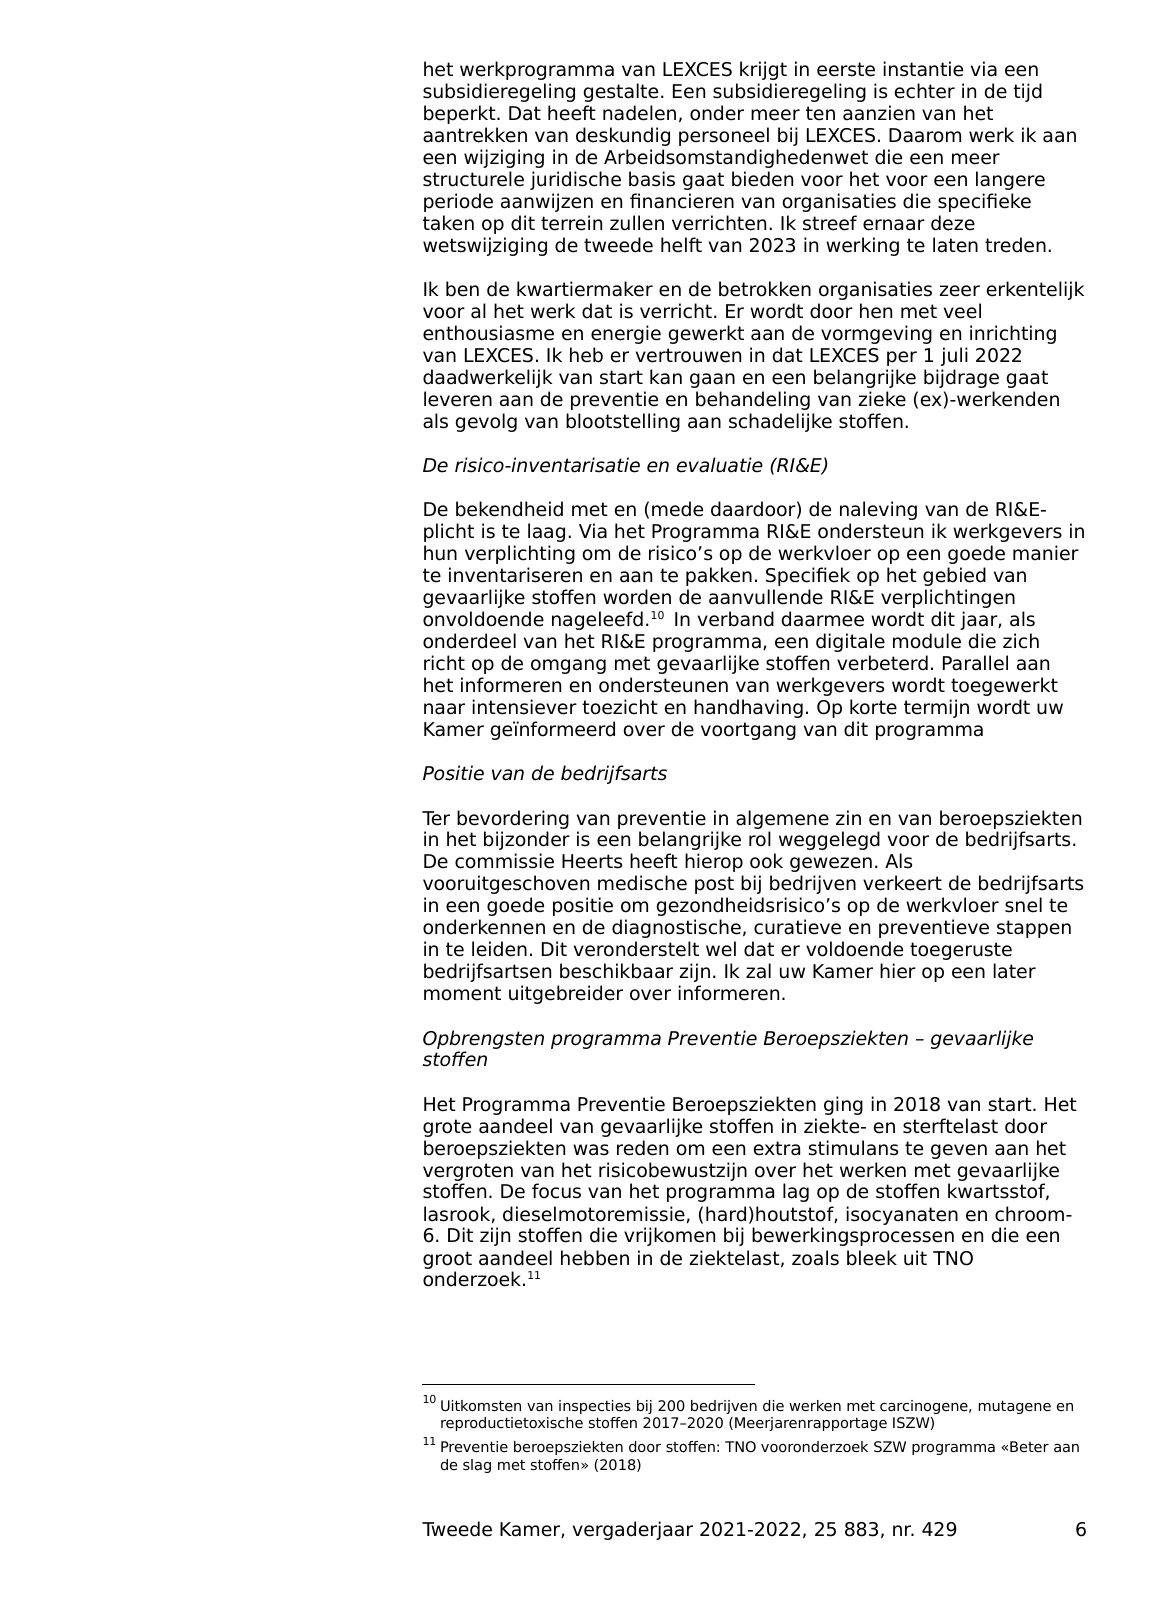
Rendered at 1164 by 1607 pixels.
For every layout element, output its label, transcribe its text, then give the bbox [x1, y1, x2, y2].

text het werkprogramma van LEXCES krijgt in eerste instantie via een subsidieregeling gestalte. Een subsidieregeling is echter in de tijd beperkt. Dat heeft nadelen, onder meer ten aanzien van het aantrekken van deskundig personeel bij LEXCES. Daarom werk ik aan een wijziging in de Arbeidsomstandighedenwet die een meer structurele juridische basis gaat bieden voor het voor een langere periode aanwijzen en financieren van organisaties die specifieke taken op dit terrein zullen verrichten. Ik streef ernaar deze wetswijziging de tweede helft van 2023 in werking te laten treden. [422, 59, 1087, 257]
text Ter bevordering van preventie in algemene zin en van beroepsziekten in het bijzonder is een belangrijke rol weggelegd voor de bedrijfsarts. De commissie Heerts heeft hierop ook gewezen. Als vooruitgeschoven medische post bij bedrijven verkeert de bedrijfsarts in een goede positie om gezondheidsrisico’s op de werkvloer snel te onderkennen en de diagnostische, curatieve en preventieve stappen in te leiden. Dit veronderstelt wel dat er voldoende toegeruste bedrijfsartsen beschikbaar zijn. Ik zal uw Kamer hier op een later moment uitgebreider over informeren. [422, 807, 1087, 1005]
subtitle Opbrengsten programma Preventie Beroepsziekten – gevaarlijke stoffen [422, 1027, 1087, 1071]
text Het Programma Preventie Beroepsziekten ging in 2018 van start. Het grote aandeel van gevaarlijke stoffen in ziekte- en sterftelast door beroepsziekten was reden om een extra stimulans te geven aan het vergroten van het risicobewustzijn over het werken met gevaarlijke stoffen. De focus van het programma lag op de stoffen kwartsstof, lasrook, dieselmotoremissie, (hard)houtstof, isocyanaten en chroom-6. Dit zijn stoffen die vrijkomen bij bewerkingsprocessen en die een groot aandeel hebben in de ziektelast, zoals bleek uit TNO onderzoek. [422, 1093, 1087, 1291]
text Preventie beroepsziekten door stoffen: TNO vooronderzoek SZW programma «Beter aan de slag met stoffen» (2018) [422, 1435, 1087, 1474]
text Uitkomsten van inspecties bij 200 bedrijven die werken met carcinogene, mutagene en reproductietoxische stoffen 2017–2020 (Meerjarenrapportage ISZW) [422, 1393, 1087, 1432]
subtitle Positie van de bedrijfsarts [422, 763, 1087, 785]
text De bekendheid met en (mede daardoor) de naleving van de RI&E-plicht is te laag. Via het Programma RI&E ondersteun ik werkgevers in hun verplichting om de risico’s op de werkvloer op een goede manier te inventariseren en aan te pakken. Specifiek op het gebied van gevaarlijke stoffen worden de aanvullende RI&E verplichtingen onvoldoende nageleefd. In verband daarmee wordt dit jaar, als onderdeel van het RI&E programma, een digitale module die zich richt op de omgang met gevaarlijke stoffen verbeterd. Parallel aan het informeren en ondersteunen van werkgevers wordt toegewerkt naar intensiever toezicht en handhaving. Op korte termijn wordt uw Kamer geïnformeerd over de voortgang van dit programma [422, 499, 1087, 741]
text Ik ben de kwartiermaker en de betrokken organisaties zeer erkentelijk voor al het werk dat is verricht. Er wordt door hen met veel enthousiasme en energie gewerkt aan de vormgeving en inrichting van LEXCES. Ik heb er vertrouwen in dat LEXCES per 1 juli 2022 daadwerkelijk van start kan gaan en een belangrijke bijdrage gaat leveren aan de preventie en behandeling van zieke (ex)-werkenden als gevolg van blootstelling aan schadelijke stoffen. [422, 279, 1087, 433]
subtitle De risico-inventarisatie en evaluatie (RI&E) [422, 455, 1087, 477]
